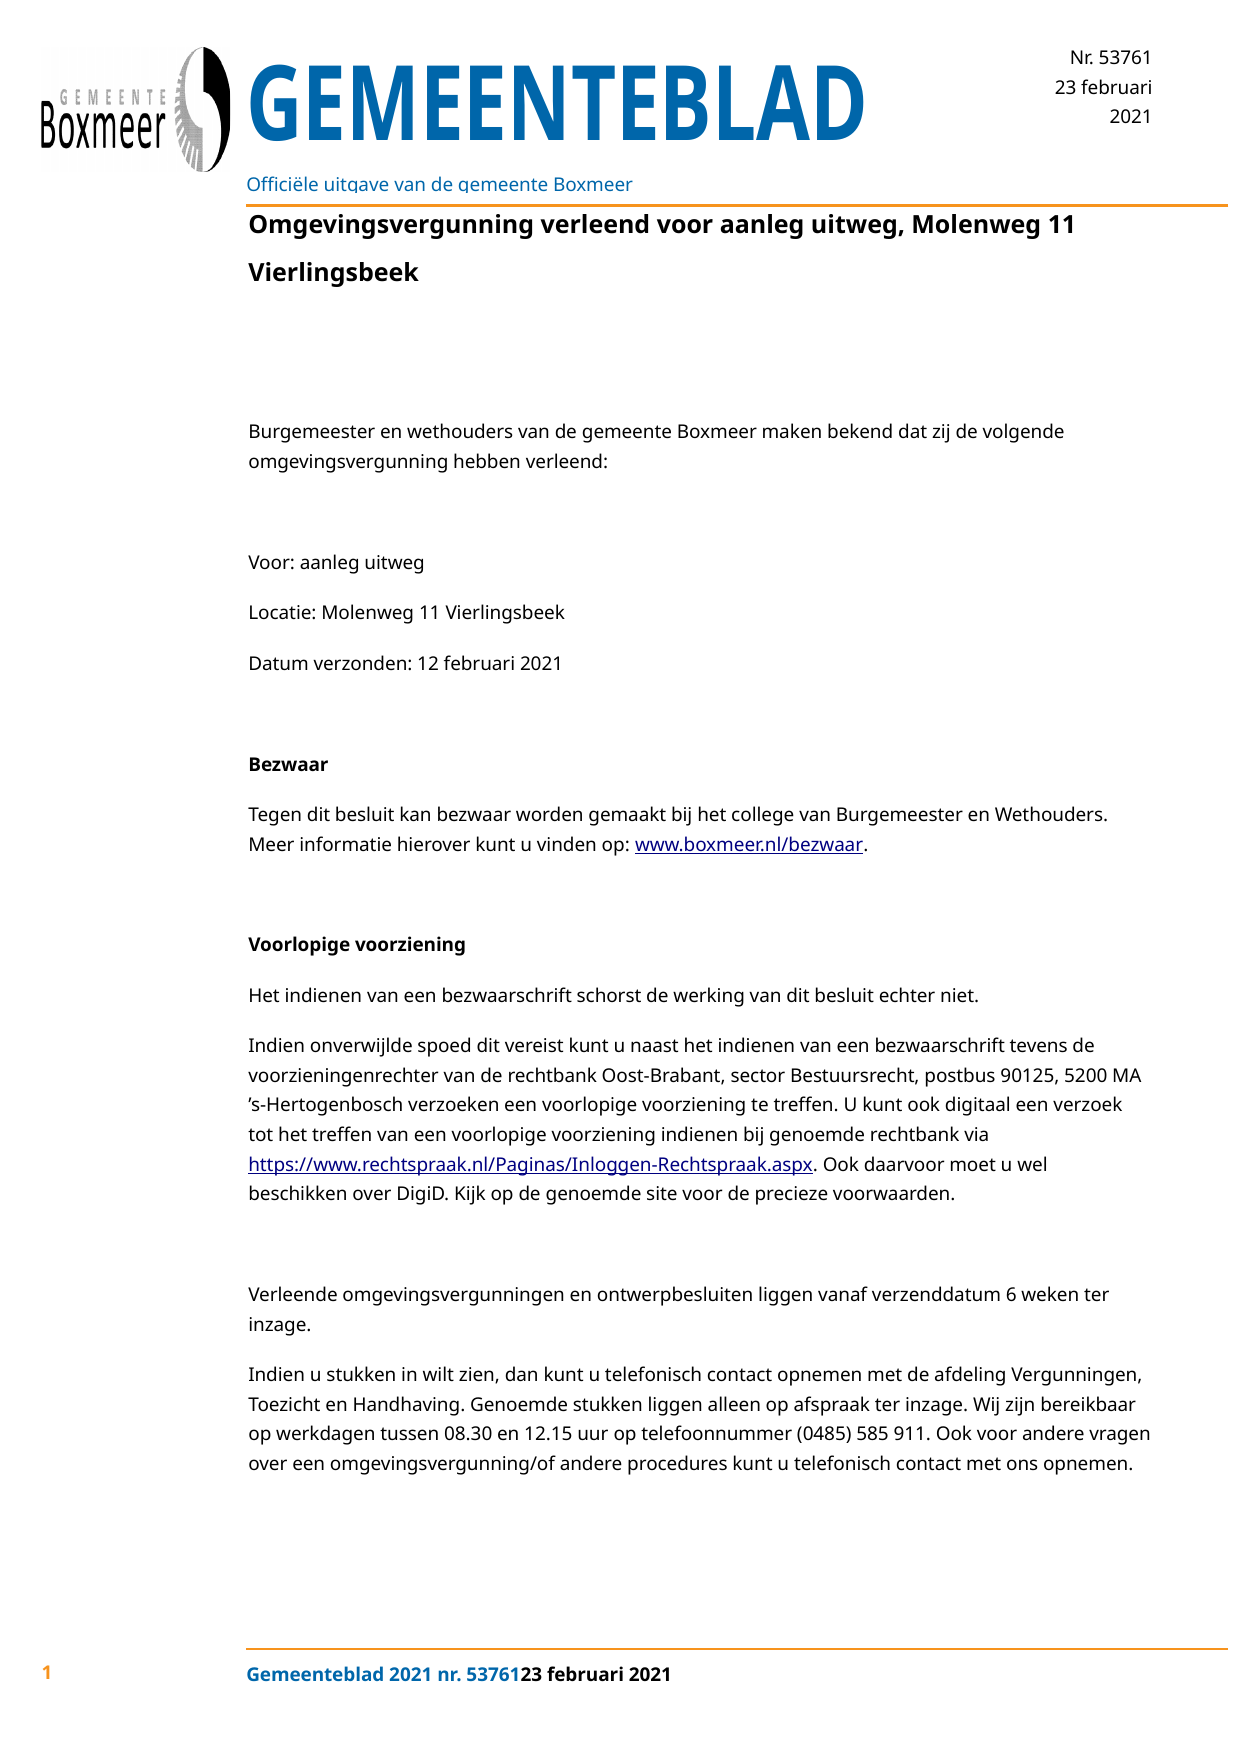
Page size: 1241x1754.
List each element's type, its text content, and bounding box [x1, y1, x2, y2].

text Indien onverwijlde spoed dit vereist kunt u naast het indienen van een bezwaarschrift tevens de voorzieningenrechter van de rechtbank Oost-Brabant, sector Bestuursrecht, postbus 90125, 5200 MA ’s-Hertogenbosch verzoeken een voorlopige voorziening te treffen. U kunt ook digitaal een verzoek tot het treffen van een voorlopige voorziening indienen bij genoemde rechtbank via https://www.rechtspraak.nl/Paginas/Inloggen-Rechtspraak.aspx. Ook daarvoor moet u wel beschikken over DigiD. Kijk op de genoemde site voor de precieze voorwaarden. [248, 1032, 1152, 1206]
text Voorlopige voorziening [248, 932, 1152, 957]
text Het indienen van een bezwaarschrift schorst de werking van dit besluit echter niet. [248, 982, 1152, 1008]
text Locatie: Molenweg 11 Vierlingsbeek [248, 599, 1152, 625]
text Tegen dit besluit kan bezwaar worden gemaakt bij het college van Burgemeester en Wethouders. Meer informatie hierover kunt u vinden op: www.boxmeer.nl/bezwaar. [248, 801, 1152, 857]
text Voor: aanleg uitweg [248, 549, 1152, 575]
text Omgevingsvergunning verleend voor aanleg uitweg, Molenweg 11 Vierlingsbeek [248, 207, 1152, 288]
text Indien u stukken in wilt zien, dan kunt u telefonisch contact opnemen met de afdeling Vergunningen, Toezicht en Handhaving. Genoemde stukken liggen alleen op afspraak ter inzage. Wij zijn bereikbaar op werkdagen tussen 08.30 en 12.15 uur op telefoonnummer (0485) 585 911. Ook voor andere vragen over een omgevingsvergunning/of andere procedures kunt u telefonisch contact met ons opnemen. [248, 1361, 1152, 1476]
text Bezwaar [248, 751, 1152, 777]
text Datum verzonden: 12 februari 2021 [248, 650, 1152, 676]
picture [41, 47, 231, 172]
text Burgemeester en wethouders van de gemeente Boxmeer maken bekend dat zij de volgende omgevingsvergunning hebben verleend: [248, 419, 1152, 474]
text Verleende omgevingsvergunningen en ontwerpbesluiten liggen vanaf verzenddatum 6 weken ter inzage. [248, 1281, 1152, 1337]
